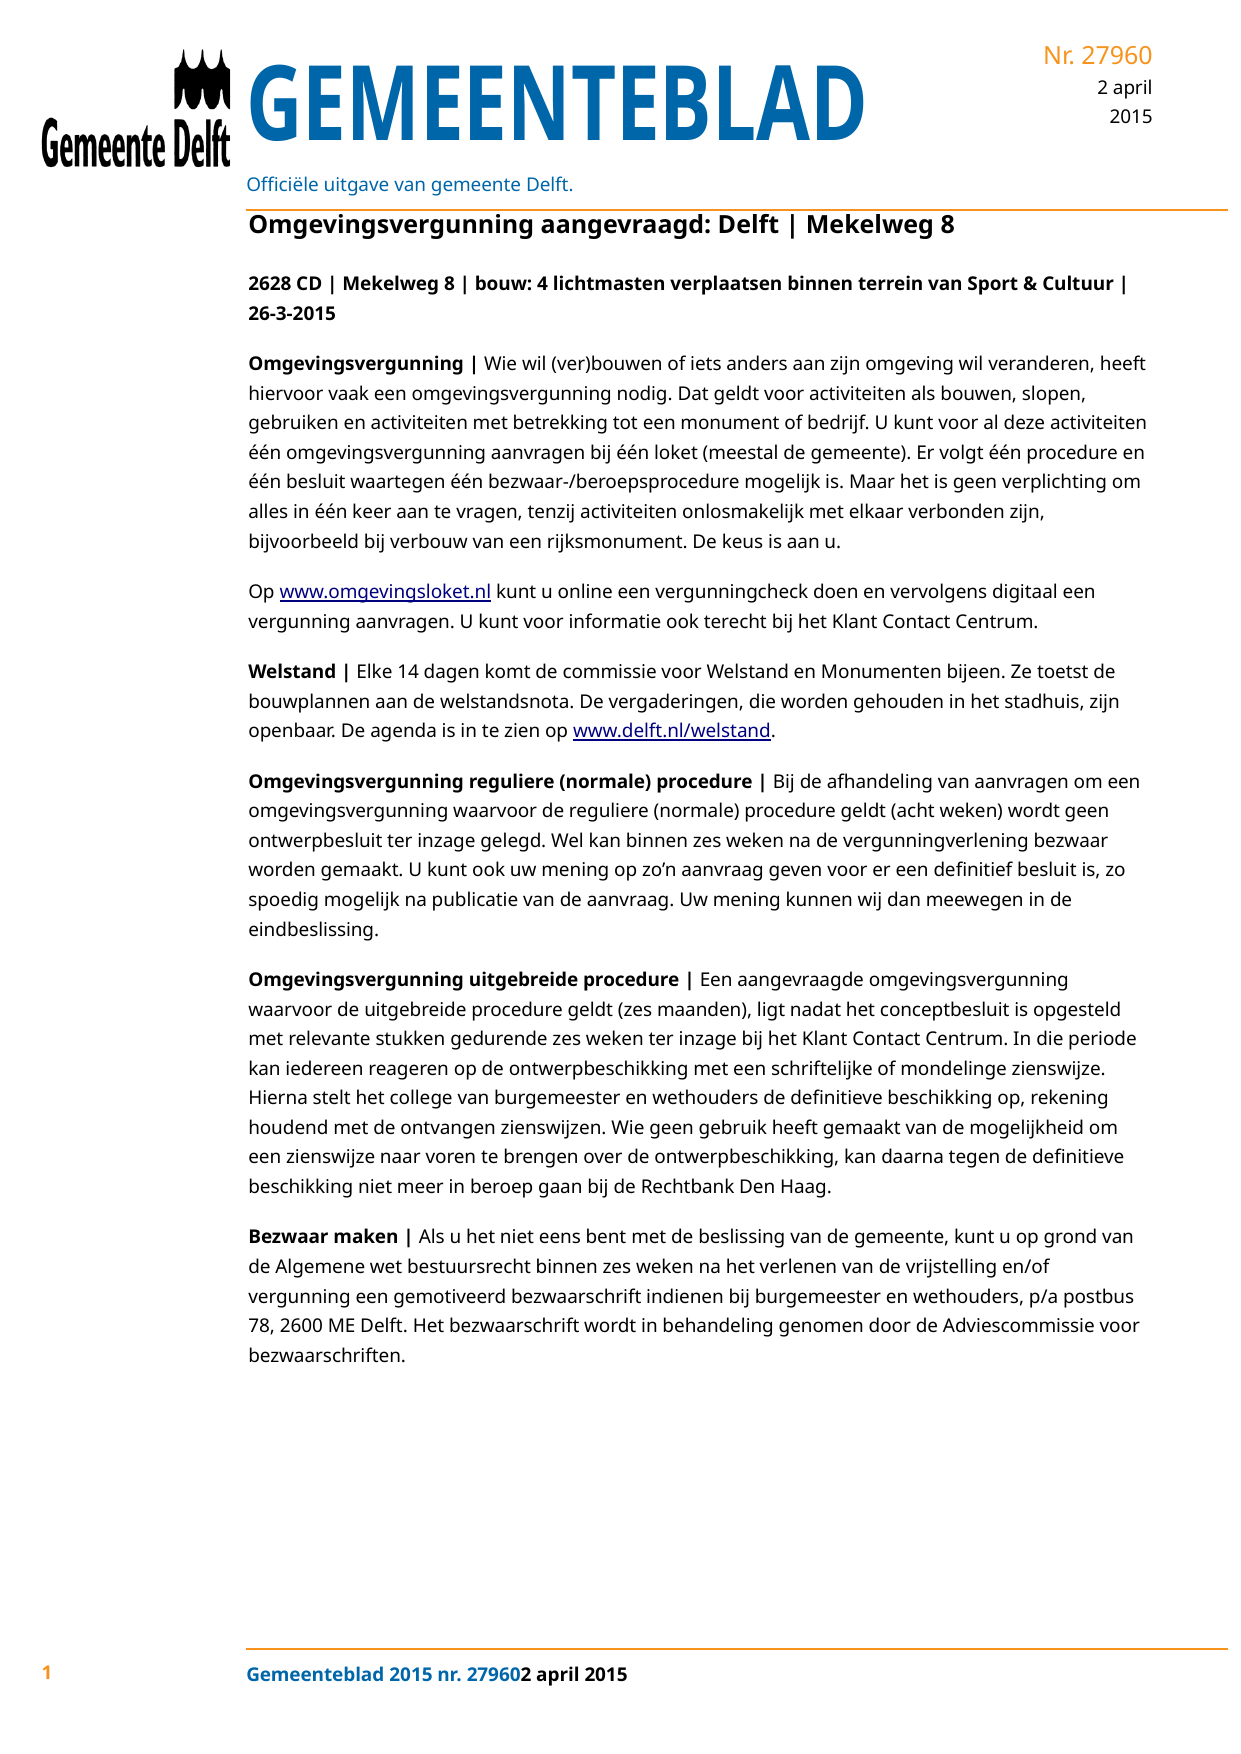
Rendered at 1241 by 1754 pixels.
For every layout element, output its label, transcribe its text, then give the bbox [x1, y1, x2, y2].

text Omgevingsvergunning aangevraagd: Delft | Mekelweg 8 [248, 211, 1152, 241]
text Omgevingsvergunning uitgebreide procedure | Een aangevraagde omgevingsvergunning waarvoor de uitgebreide procedure geldt (zes maanden), ligt nadat het conceptbesluit is opgesteld met relevante stukken gedurende zes weken ter inzage bij het Klant Contact Centrum. In die periode kan iedereen reageren op de ontwerpbeschikking met een schriftelijke of mondelinge zienswijze. Hierna stelt het college van burgemeester en wethouders de definitieve beschikking op, rekening houdend met de ontvangen zienswijzen. Wie geen gebruik heeft gemaakt van de mogelijkheid om een zienswijze naar voren te brengen over de ontwerpbeschikking, kan daarna tegen de definitieve beschikking niet meer in beroep gaan bij de Rechtbank Den Haag. [248, 966, 1152, 1199]
text 2628 CD | Mekelweg 8 | bouw: 4 lichtmasten verplaatsen binnen terrein van Sport & Cultuur | 26-3-2015 [248, 270, 1152, 326]
text Omgevingsvergunning | Wie wil (ver)bouwen of iets anders aan zijn omgeving wil veranderen, heeft hiervoor vaak een omgevingsvergunning nodig. Dat geldt voor activiteiten als bouwen, slopen, gebruiken en activiteiten met betrekking tot een monument of bedrijf. U kunt voor al deze activiteiten één omgevingsvergunning aanvragen bij één loket (meestal de gemeente). Er volgt één procedure en één besluit waartegen één bezwaar-/beroepsprocedure mogelijk is. Maar het is geen verplichting om alles in één keer aan te vragen, tenzij activiteiten onlosmakelijk met elkaar verbonden zijn, bijvoorbeeld bij verbouw van een rijksmonument. De keus is aan u. [248, 350, 1152, 553]
text Welstand | Elke 14 dagen komt de commissie voor Welstand en Monumenten bijeen. Ze toetst de bouwplannen aan de welstandsnota. De vergaderingen, die worden gehouden in het stadhuis, zijn openbaar. De agenda is in te zien op www.delft.nl/welstand. [248, 658, 1152, 743]
picture [41, 47, 231, 172]
text Bezwaar maken | Als u het niet eens bent met de beslissing van de gemeente, kunt u op grond van de Algemene wet bestuursrecht binnen zes weken na het verlenen van de vrijstelling en/of vergunning een gemotiveerd bezwaarschrift indienen bij burgemeester en wethouders, p/a postbus 78, 2600 ME Delft. Het bezwaarschrift wordt in behandeling genomen door de Adviescommissie voor bezwaarschriften. [248, 1224, 1152, 1368]
text Op www.omgevingsloket.nl kunt u online een vergunningcheck doen en vervolgens digitaal een vergunning aanvragen. U kunt voor informatie ook terecht bij het Klant Contact Centrum. [248, 578, 1152, 633]
text Omgevingsvergunning reguliere (normale) procedure | Bij de afhandeling van aanvragen om een omgevingsvergunning waarvoor de reguliere (normale) procedure geldt (acht weken) wordt geen ontwerpbesluit ter inzage gelegd. Wel kan binnen zes weken na de vergunningverlening bezwaar worden gemaakt. U kunt ook uw mening op zo’n aanvraag geven voor er een definitief besluit is, zo spoedig mogelijk na publicatie van de aanvraag. Uw mening kunnen wij dan meewegen in de eindbeslissing. [248, 768, 1152, 941]
